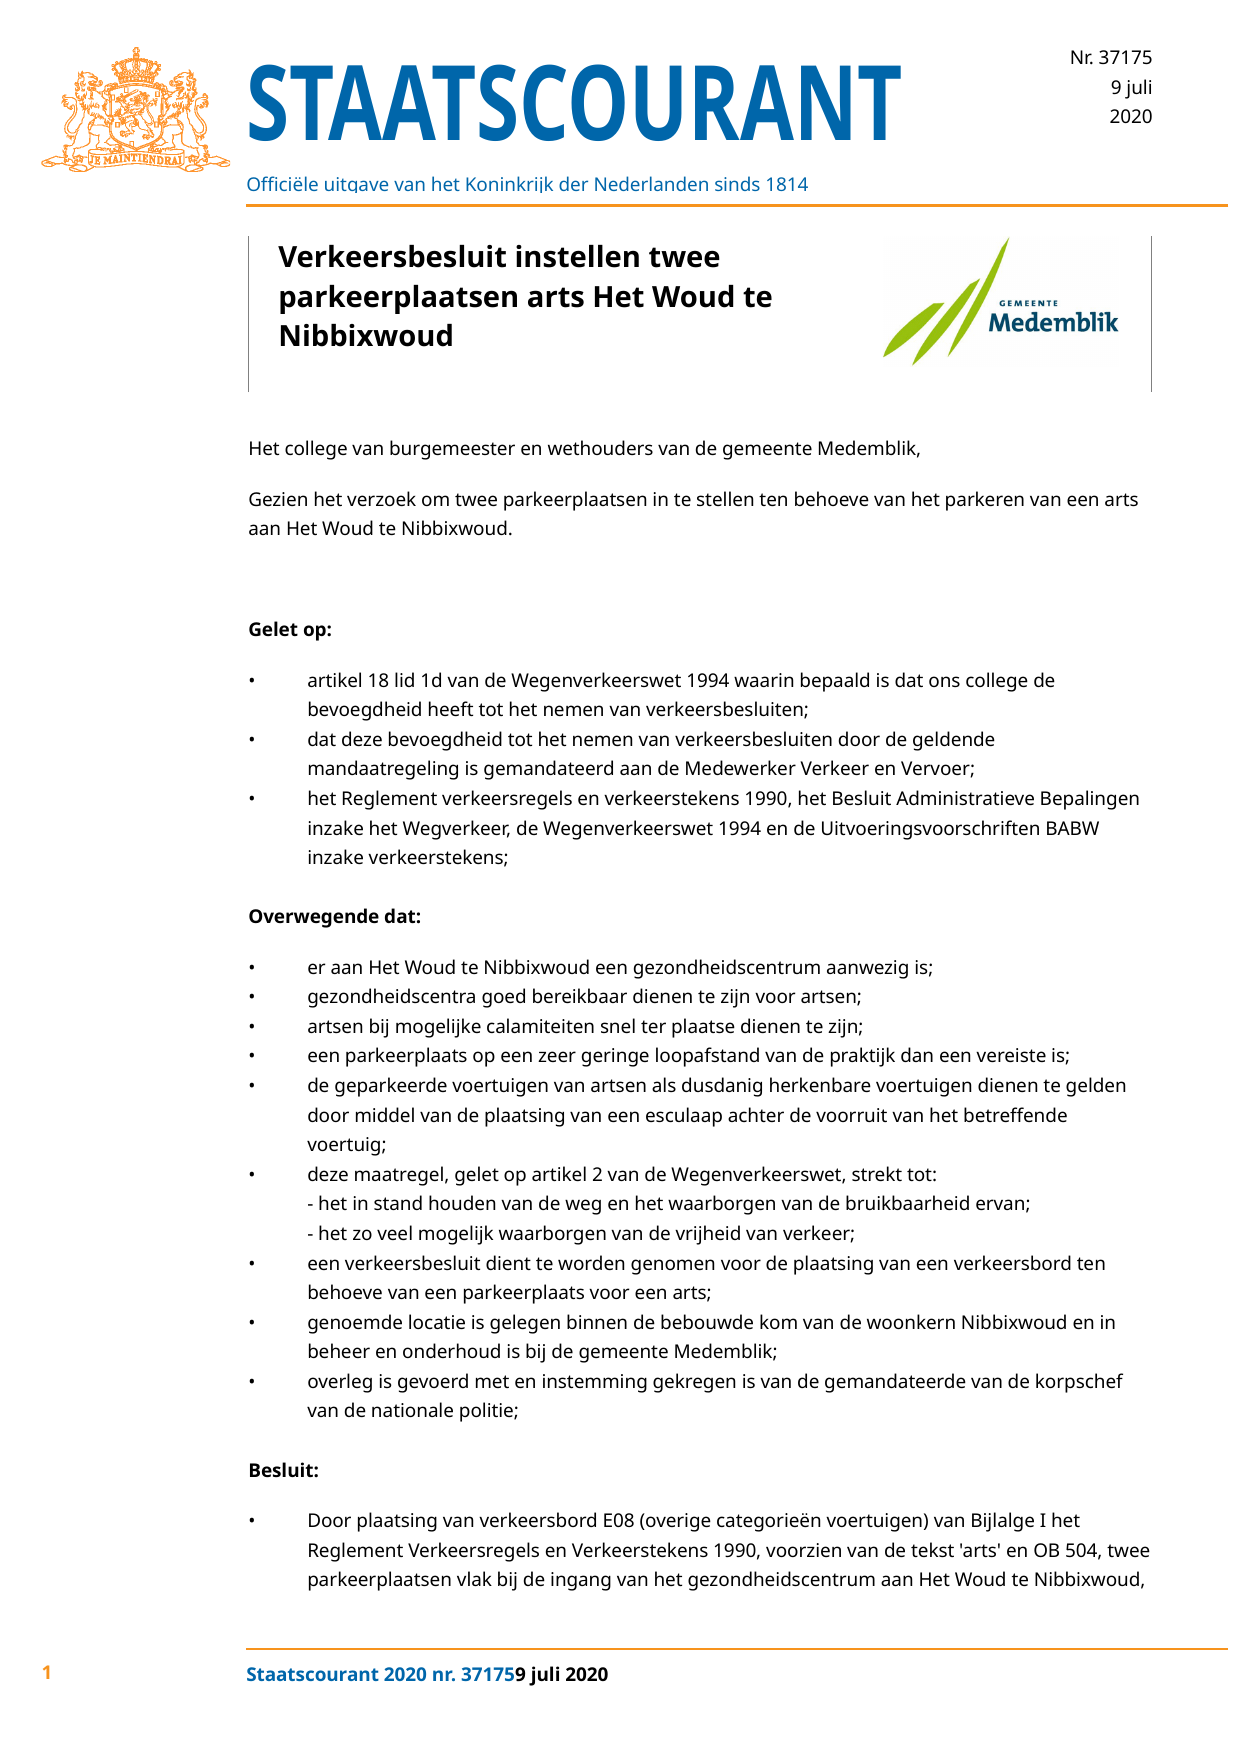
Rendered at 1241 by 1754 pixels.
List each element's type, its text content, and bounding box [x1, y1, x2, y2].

list genoemde locatie is gelegen binnen de bebouwde kom van de woonkern Nibbixwoud en in beheer en onderhoud is bij de gemeente Medemblik; [248, 1309, 1152, 1364]
list Door plaatsing van verkeersbord E08 (overige categorieën voertuigen) van Bijlalge I het Reglement Verkeersregels en Verkeerstekens 1990, voorzien van de tekst 'arts' en OB 504, twee parkeerplaatsen vlak bij de ingang van het gezondheidscentrum aan Het Woud te Nibbixwoud, [248, 1507, 1152, 1592]
list gezondheidscentra goed bereikbaar dienen te zijn voor artsen; [248, 983, 1152, 1009]
list - het zo veel mogelijk waarborgen van de vrijheid van verkeer; [248, 1220, 1152, 1246]
picture [41, 47, 231, 172]
picture [882, 236, 1119, 367]
list dat deze bevoegdheid tot het nemen van verkeersbesluiten door de geldende mandaatregeling is gemandateerd aan de Medewerker Verkeer en Vervoer; [248, 726, 1152, 781]
list deze maatregel, gelet op artikel 2 van de Wegenverkeerswet, strekt tot: [248, 1161, 1152, 1187]
text Het college van burgemeester en wethouders van de gemeente Medemblik, [248, 436, 1152, 461]
list overleg is gevoerd met en instemming gekregen is van de gemandateerde van de korpschef van de nationale politie; [248, 1368, 1152, 1423]
text Gezien het verzoek om twee parkeerplaatsen in te stellen ten behoeve van het parkeren van een arts aan Het Woud te Nibbixwoud. [248, 486, 1152, 541]
list - het in stand houden van de weg en het waarborgen van de bruikbaarheid ervan; [248, 1191, 1152, 1216]
table_header [850, 236, 1151, 392]
text Besluit: [248, 1457, 1152, 1483]
text Gelet op: [248, 616, 1152, 642]
list het Reglement verkeersregels en verkeerstekens 1990, het Besluit Administratieve Bepalingen inzake het Wegverkeer, de Wegenverkeerswet 1994 en de Uitvoeringsvoorschriften BABW inzake verkeerstekens; [248, 785, 1152, 870]
list artsen bij mogelijke calamiteiten snel ter plaatse dienen te zijn; [248, 1013, 1152, 1039]
list een verkeersbesluit dient te worden genomen voor de plaatsing van een verkeersbord ten behoeve van een parkeerplaats voor een arts; [248, 1250, 1152, 1305]
list artikel 18 lid 1d van de Wegenverkeerswet 1994 waarin bepaald is dat ons college de bevoegdheid heeft tot het nemen van verkeersbesluiten; [248, 667, 1152, 722]
list de geparkeerde voertuigen van artsen als dusdanig herkenbare voertuigen dienen te gelden door middel van de plaatsing van een esculaap achter de voorruit van het betreffende voertuig; [248, 1072, 1152, 1157]
table_header Verkeersbesluit instellen twee parkeerplaatsen arts Het Woud te Nibbixwoud [249, 236, 850, 392]
list een parkeerplaats op een zeer geringe loopafstand van de praktijk dan een vereiste is; [248, 1043, 1152, 1068]
text Overwegende dat: [248, 903, 1152, 929]
list er aan Het Woud te Nibbixwoud een gezondheidscentrum aanwezig is; [248, 954, 1152, 980]
